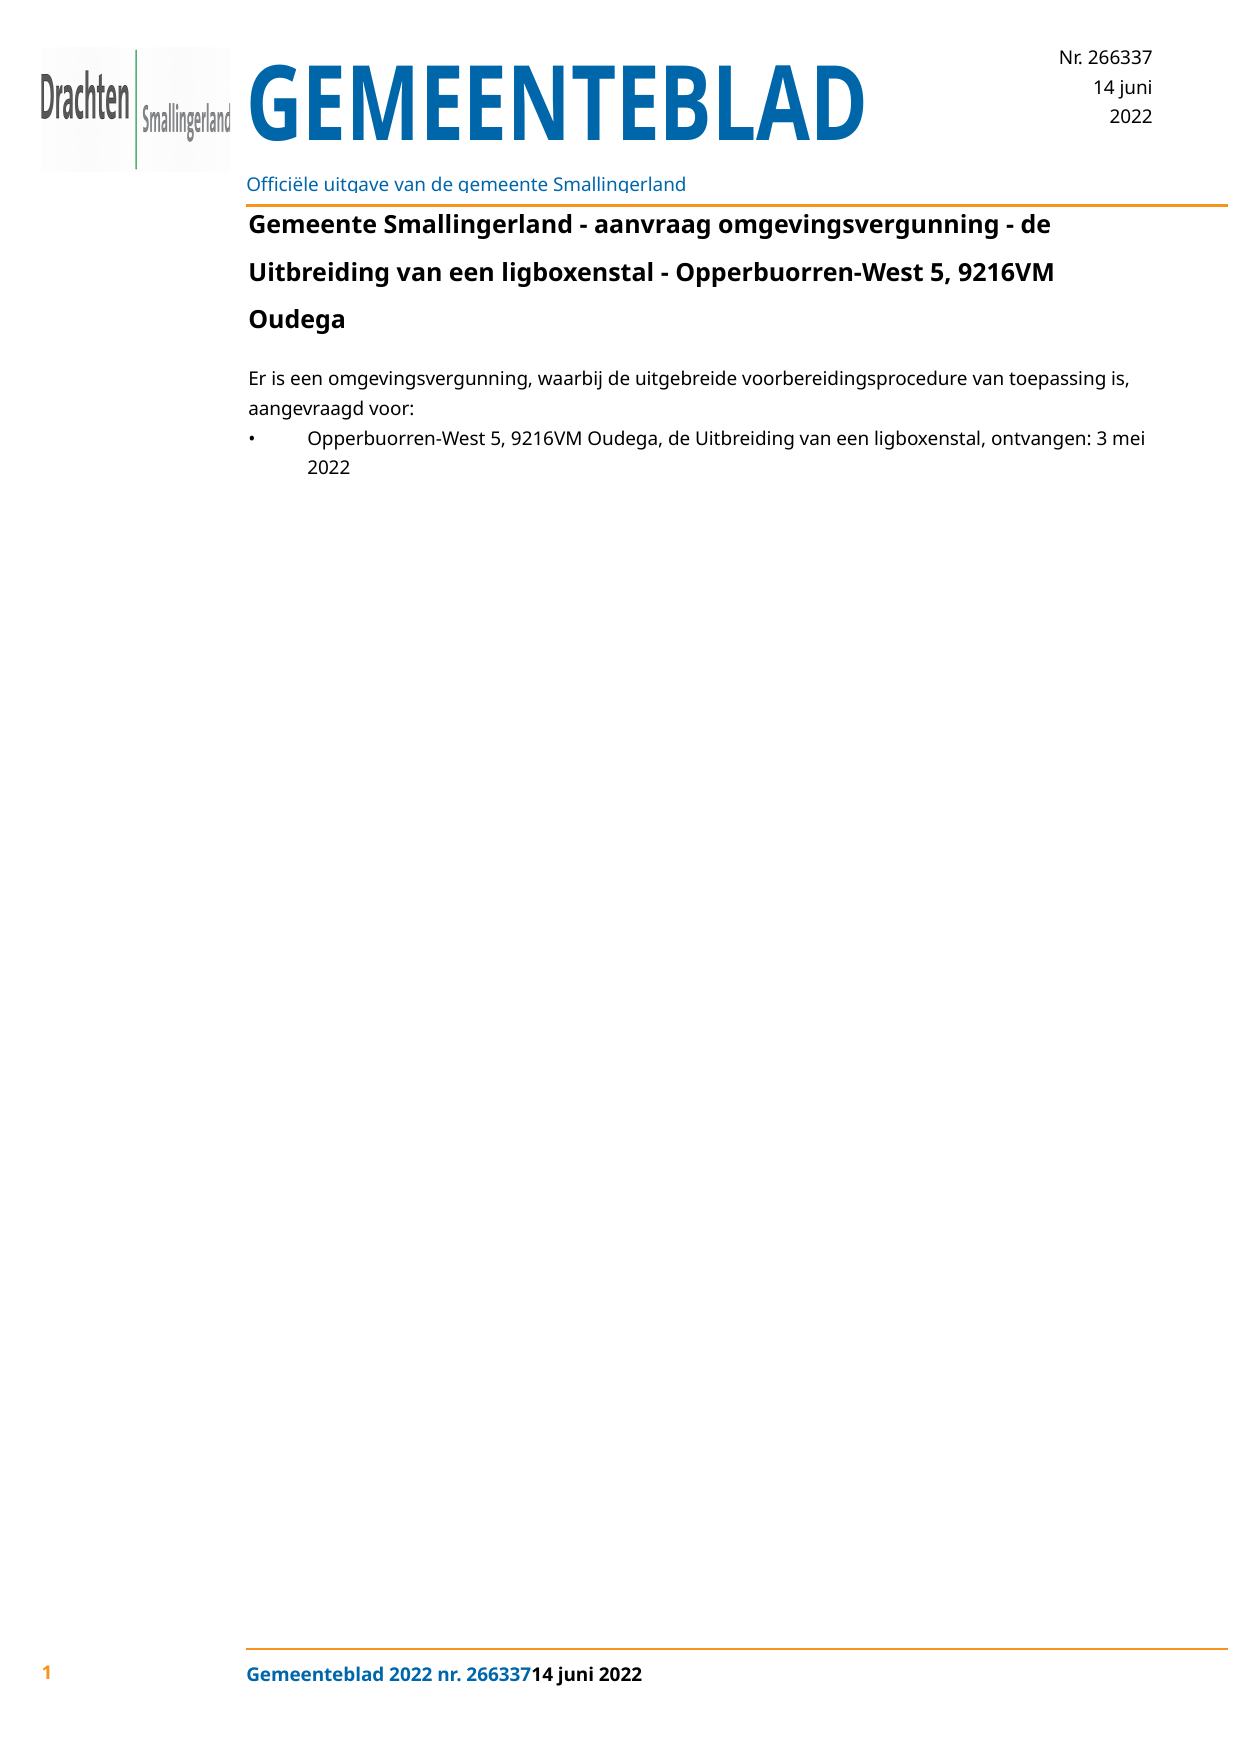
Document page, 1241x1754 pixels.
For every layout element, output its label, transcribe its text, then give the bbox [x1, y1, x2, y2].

text Er is een omgevingsvergunning, waarbij de uitgebreide voorbereidingsprocedure van toepassing is, aangevraagd voor: [248, 366, 1152, 421]
text Gemeente Smallingerland - aanvraag omgevingsvergunning - de Uitbreiding van een ligboxenstal - Opperbuorren-West 5, 9216VM Oudega [248, 207, 1152, 336]
picture [41, 47, 231, 172]
list Opperbuorren-West 5, 9216VM Oudega, de Uitbreiding van een ligboxenstal, ontvangen: 3 mei 2022 [248, 425, 1152, 480]
